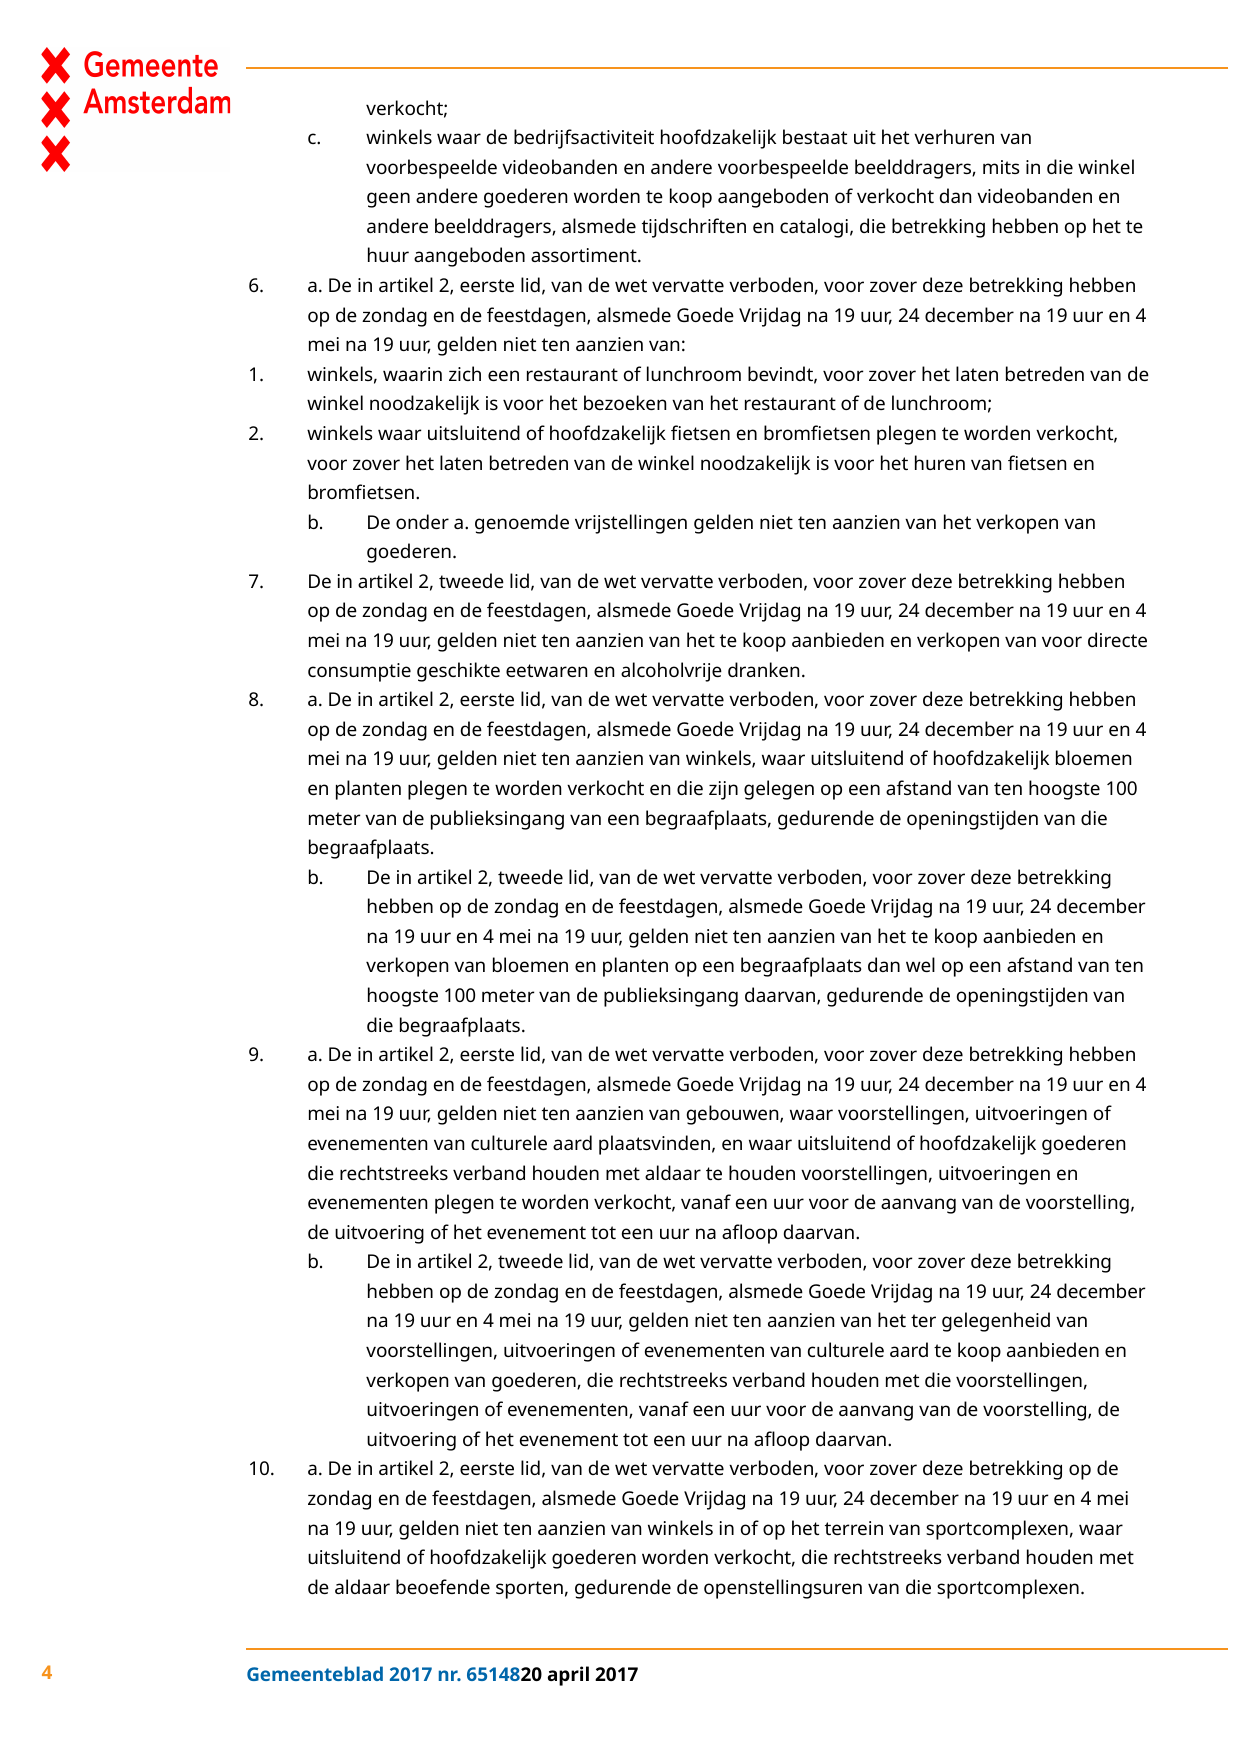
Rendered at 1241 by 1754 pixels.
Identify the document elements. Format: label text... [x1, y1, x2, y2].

list winkels waar uitsluitend of hoofdzakelijk fietsen en bromfietsen plegen te worden verkocht, voor zover het laten betreden van de winkel noodzakelijk is voor het huren van fietsen en bromfietsen. [248, 420, 1152, 505]
list a. De in artikel 2, eerste lid, van de wet vervatte verboden, voor zover deze betrekking hebben op de zondag en de feestdagen, alsmede Goede Vrijdag na 19 uur, 24 december na 19 uur en 4 mei na 19 uur, gelden niet ten aanzien van gebouwen, waar voorstellingen, uitvoeringen of evenementen van culturele aard plaatsvinden, en waar uitsluitend of hoofdzakelijk goederen die rechtstreeks verband houden met aldaar te houden voorstellingen, uitvoeringen en evenementen plegen te worden verkocht, vanaf een uur voor de aanvang van de voorstelling, de uitvoering of het evenement tot een uur na afloop daarvan. [248, 1041, 1152, 1245]
list verkocht; [307, 95, 1152, 121]
list De in artikel 2, tweede lid, van de wet vervatte verboden, voor zover deze betrekking hebben op de zondag en de feestdagen, alsmede Goede Vrijdag na 19 uur, 24 december na 19 uur en 4 mei na 19 uur, gelden niet ten aanzien van het ter gelegenheid van voorstellingen, uitvoeringen of evenementen van culturele aard te koop aanbieden en verkopen van goederen, die rechtstreeks verband houden met die voorstellingen, uitvoeringen of evenementen, vanaf een uur voor de aanvang van de voorstelling, de uitvoering of het evenement tot een uur na afloop daarvan. [307, 1248, 1152, 1452]
picture [41, 47, 231, 172]
list a. De in artikel 2, eerste lid, van de wet vervatte verboden, voor zover deze betrekking hebben op de zondag en de feestdagen, alsmede Goede Vrijdag na 19 uur, 24 december na 19 uur en 4 mei na 19 uur, gelden niet ten aanzien van winkels, waar uitsluitend of hoofdzakelijk bloemen en planten plegen te worden verkocht en die zijn gelegen op een afstand van ten hoogste 100 meter van de publieksingang van een begraafplaats, gedurende de openingstijden van die begraafplaats. [248, 686, 1152, 860]
list De in artikel 2, tweede lid, van de wet vervatte verboden, voor zover deze betrekking hebben op de zondag en de feestdagen, alsmede Goede Vrijdag na 19 uur, 24 december na 19 uur en 4 mei na 19 uur, gelden niet ten aanzien van het te koop aanbieden en verkopen van voor directe consumptie geschikte eetwaren en alcoholvrije dranken. [248, 568, 1152, 683]
list De in artikel 2, tweede lid, van de wet vervatte verboden, voor zover deze betrekking hebben op de zondag en de feestdagen, alsmede Goede Vrijdag na 19 uur, 24 december na 19 uur en 4 mei na 19 uur, gelden niet ten aanzien van het te koop aanbieden en verkopen van bloemen en planten op een begraafplaats dan wel op een afstand van ten hoogste 100 meter van de publieksingang daarvan, gedurende de openingstijden van die begraafplaats. [307, 864, 1152, 1038]
list De onder a. genoemde vrijstellingen gelden niet ten aanzien van het verkopen van goederen. [307, 509, 1152, 564]
list winkels, waarin zich een restaurant of lunchroom bevindt, voor zover het laten betreden van de winkel noodzakelijk is voor het bezoeken van het restaurant of de lunchroom; [248, 361, 1152, 416]
list a. De in artikel 2, eerste lid, van de wet vervatte verboden, voor zover deze betrekking hebben op de zondag en de feestdagen, alsmede Goede Vrijdag na 19 uur, 24 december na 19 uur en 4 mei na 19 uur, gelden niet ten aanzien van: [248, 272, 1152, 357]
list winkels waar de bedrijfsactiviteit hoofdzakelijk bestaat uit het verhuren van voorbespeelde videobanden en andere voorbespeelde beelddragers, mits in die winkel geen andere goederen worden te koop aangeboden of verkocht dan videobanden en andere beelddragers, alsmede tijdschriften en catalogi, die betrekking hebben op het te huur aangeboden assortiment. [307, 124, 1152, 268]
list a. De in artikel 2, eerste lid, van de wet vervatte verboden, voor zover deze betrekking op de zondag en de feestdagen, alsmede Goede Vrijdag na 19 uur, 24 december na 19 uur en 4 mei na 19 uur, gelden niet ten aanzien van winkels in of op het terrein van sportcomplexen, waar uitsluitend of hoofdzakelijk goederen worden verkocht, die rechtstreeks verband houden met de aldaar beoefende sporten, gedurende de openstellingsuren van die sportcomplexen. [248, 1456, 1152, 1600]
